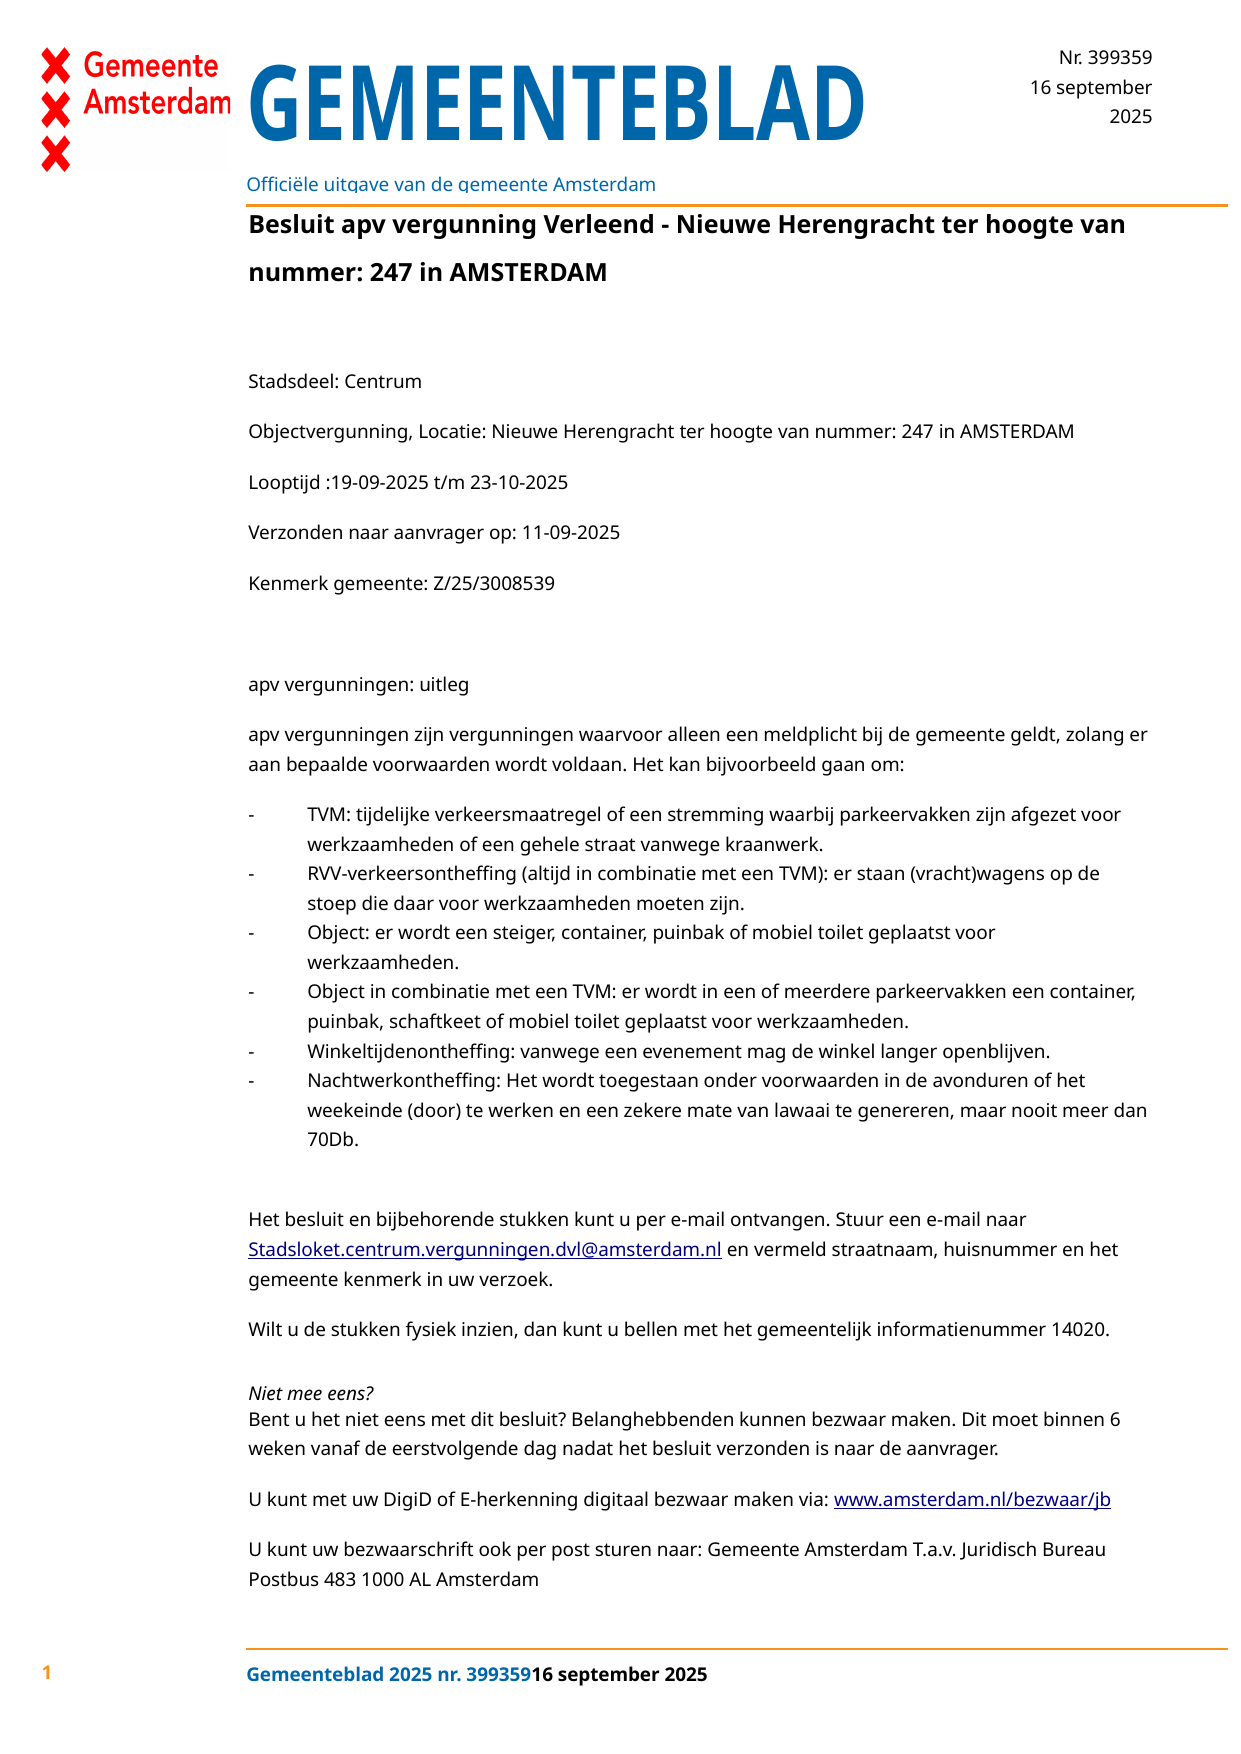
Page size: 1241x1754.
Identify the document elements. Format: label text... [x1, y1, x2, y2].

text Kenmerk gemeente: Z/25/3008539 [248, 570, 1152, 596]
text Verzonden naar aanvrager op: 11-09-2025 [248, 519, 1152, 545]
text apv vergunningen zijn vergunningen waarvoor alleen een meldplicht bij de gemeente geldt, zolang er aan bepaalde voorwaarden wordt voldaan. Het kan bijvoorbeeld gaan om: [248, 721, 1152, 777]
list Object: er wordt een steiger, container, puinbak of mobiel toilet geplaatst voor werkzaamheden. [248, 919, 1152, 975]
text Het besluit en bijbehorende stukken kunt u per e-mail ontvangen. Stuur een e-mail naar Stadsloket.centrum.vergunningen.dvl@amsterdam.nl en vermeld straatnaam, huisnummer en het gemeente kenmerk in uw verzoek. [248, 1207, 1152, 1292]
text Niet mee eens? [248, 1380, 1152, 1406]
text Objectvergunning, Locatie: Nieuwe Herengracht ter hoogte van nummer: 247 in AMSTERDAM [248, 419, 1152, 444]
list TVM: tijdelijke verkeersmaatregel of een stremming waarbij parkeervakken zijn afgezet voor werkzaamheden of een gehele straat vanwege kraanwerk. [248, 801, 1152, 857]
text Looptijd :19-09-2025 t/m 23-10-2025 [248, 469, 1152, 495]
text Wilt u de stukken fysiek inzien, dan kunt u bellen met het gemeentelijk informatienummer 14020. [248, 1316, 1152, 1342]
text Besluit apv vergunning Verleend - Nieuwe Herengracht ter hoogte van nummer: 247 in AMSTERDAM [248, 207, 1152, 288]
list RVV-verkeersontheffing (altijd in combinatie met een TVM): er staan (vracht)wagens op de stoep die daar voor werkzaamheden moeten zijn. [248, 860, 1152, 916]
text Bent u het niet eens met dit besluit? Belanghebbenden kunnen bezwaar maken. Dit moet binnen 6 weken vanaf de eerstvolgende dag nadat het besluit verzonden is naar de aanvrager. [248, 1406, 1152, 1461]
list Winkeltijdenontheffing: vanwege een evenement mag de winkel langer openblijven. [248, 1038, 1152, 1064]
text U kunt uw bezwaarschrift ook per post sturen naar: Gemeente Amsterdam T.a.v. Juridisch Bureau Postbus 483 1000 AL Amsterdam [248, 1536, 1152, 1592]
list Nachtwerkontheffing: Het wordt toegestaan onder voorwaarden in de avonduren of het weekeinde (door) te werken en een zekere mate van lawaai te genereren, maar nooit meer dan 70Db. [248, 1067, 1152, 1152]
picture [41, 47, 231, 172]
text Stadsdeel: Centrum [248, 368, 1152, 394]
text U kunt met uw DigiD of E-herkenning digitaal bezwaar maken via: www.amsterdam.nl/bezwaar/jb [248, 1486, 1152, 1512]
text apv vergunningen: uitleg [248, 671, 1152, 697]
list Object in combinatie met een TVM: er wordt in een of meerdere parkeervakken een container, puinbak, schaftkeet of mobiel toilet geplaatst voor werkzaamheden. [248, 979, 1152, 1034]
